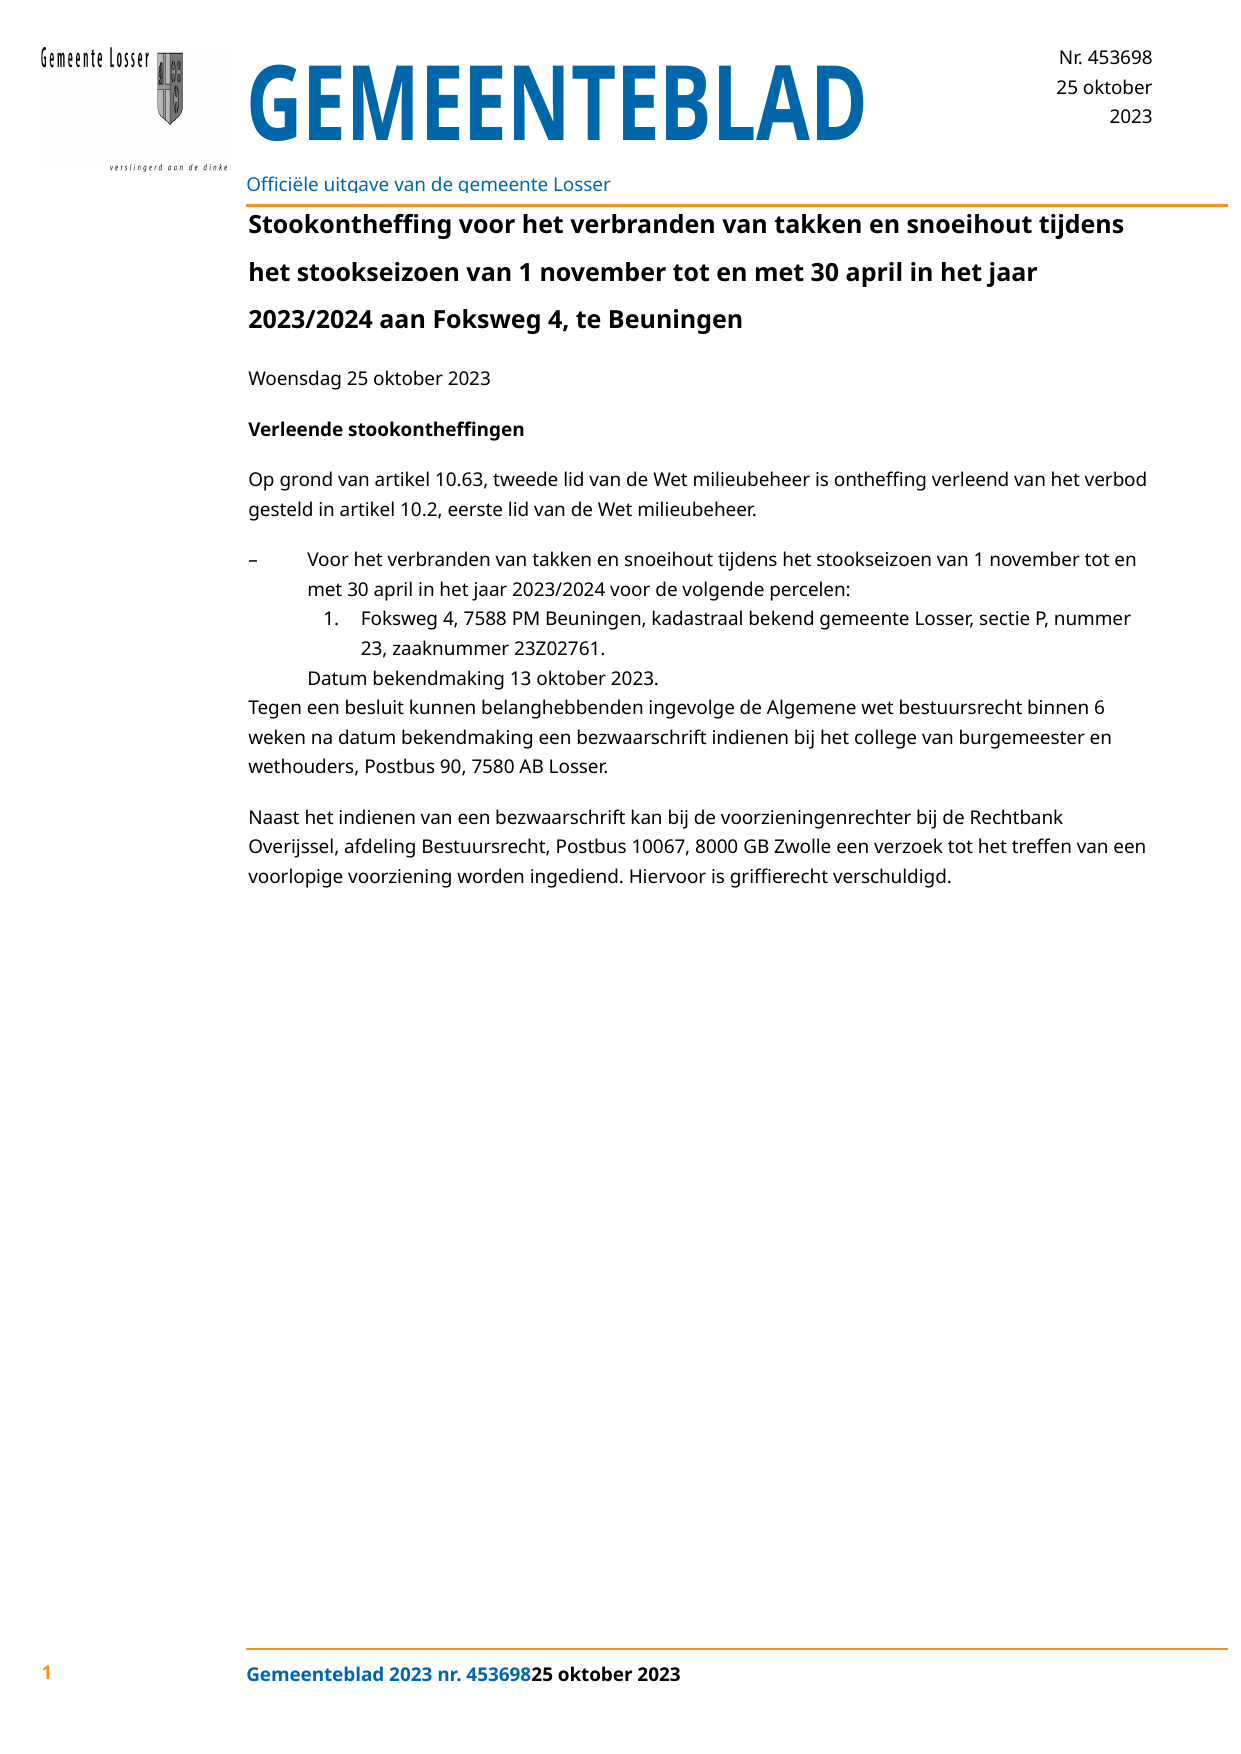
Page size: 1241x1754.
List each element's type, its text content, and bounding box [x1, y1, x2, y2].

list Foksweg 4, 7588 PM Beuningen, kadastraal bekend gemeente Losser, sectie P, nummer 23, zaaknummer 23Z02761. [323, 606, 1152, 661]
text Verleende stookontheffingen [248, 416, 1152, 442]
list Voor het verbranden van takken en snoeihout tijdens het stookseizoen van 1 november tot en met 30 april in het jaar 2023/2024 voor de volgende percelen: [248, 546, 1152, 602]
text Stookontheffing voor het verbranden van takken en snoeihout tijdens het stookseizoen van 1 november tot en met 30 april in het jaar 2023/2024 aan Foksweg 4, te Beuningen [248, 207, 1152, 336]
list Datum bekendmaking 13 oktober 2023. [248, 665, 1152, 690]
text Woensdag 25 oktober 2023 [248, 366, 1152, 391]
text Tegen een besluit kunnen belanghebbenden ingevolge de Algemene wet bestuursrecht binnen 6 weken na datum bekendmaking een bezwaarschrift indienen bij het college van burgemeester en wethouders, Postbus 90, 7580 AB Losser. [248, 694, 1152, 779]
picture [41, 47, 231, 172]
text Op grond van artikel 10.63, tweede lid van de Wet milieubeheer is ontheffing verleend van het verbod gesteld in artikel 10.2, eerste lid van de Wet milieubeheer. [248, 466, 1152, 522]
text Naast het indienen van een bezwaarschrift kan bij de voorzieningenrechter bij de Rechtbank Overijssel, afdeling Bestuursrecht, Postbus 10067, 8000 GB Zwolle een verzoek tot het treffen van een voorlopige voorziening worden ingediend. Hiervoor is griffierecht verschuldigd. [248, 804, 1152, 889]
